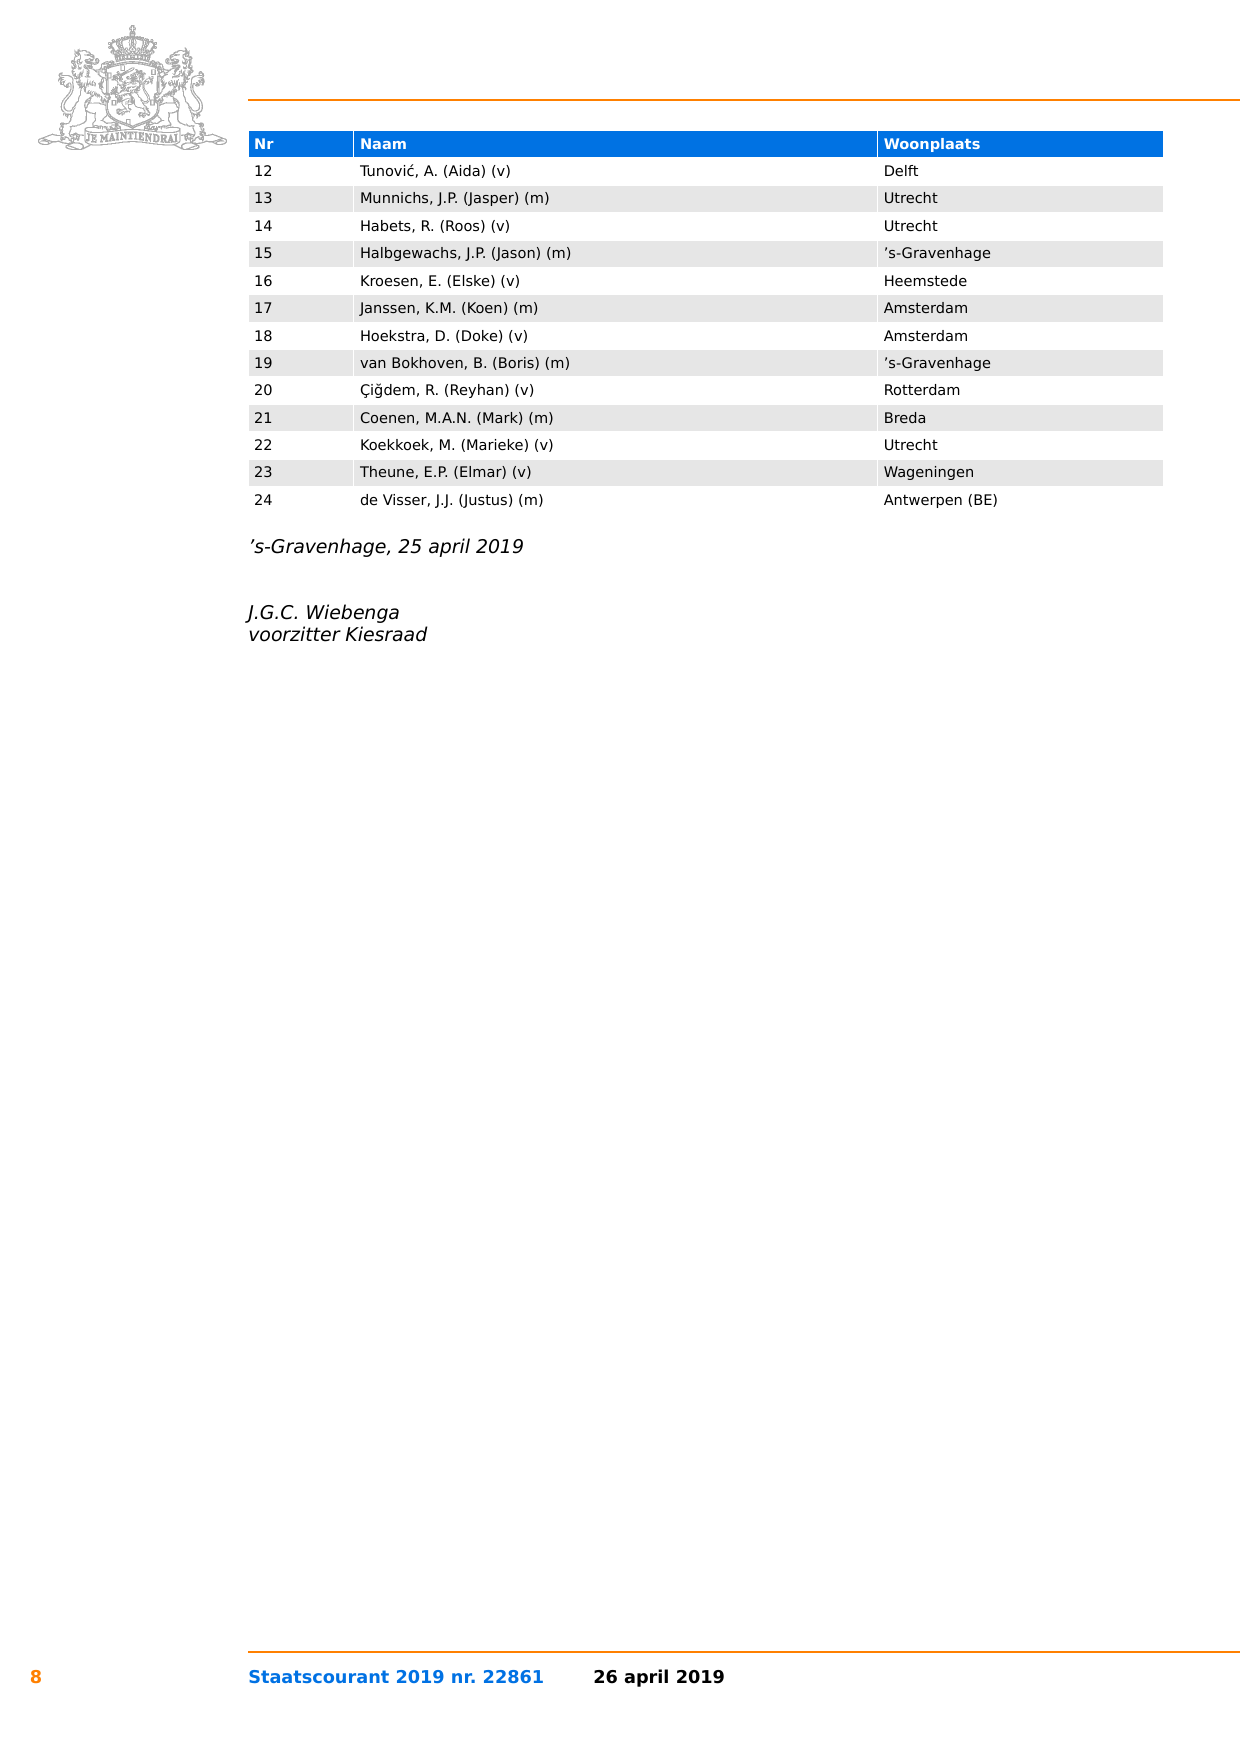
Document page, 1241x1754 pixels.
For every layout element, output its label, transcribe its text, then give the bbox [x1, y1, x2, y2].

table_cell Çiğdem, R. (Reyhan) (v) [354, 378, 877, 404]
table_cell 22 [249, 432, 353, 459]
table_cell 21 [249, 405, 353, 431]
table_cell ’s-Gravenhage [878, 350, 1163, 376]
table_cell Hoekstra, D. (Doke) (v) [354, 323, 877, 349]
table_cell Koekkoek, M. (Marieke) (v) [354, 432, 877, 459]
table_cell 18 [249, 323, 353, 349]
table_cell Utrecht [878, 186, 1163, 212]
table_cell Antwerpen (BE) [878, 487, 1163, 513]
table_cell Kroesen, E. (Elske) (v) [354, 268, 877, 294]
table_cell 16 [249, 268, 353, 294]
table_cell Janssen, K.M. (Koen) (m) [354, 295, 877, 322]
table_cell Halbgewachs, J.P. (Jason) (m) [354, 241, 877, 267]
table_cell ’s-Gravenhage [878, 241, 1163, 267]
table_header Woonplaats [878, 131, 1163, 157]
table_cell 20 [249, 378, 353, 404]
table_cell Wageningen [878, 460, 1163, 486]
table_cell Utrecht [878, 432, 1163, 459]
table_cell Delft [878, 158, 1163, 185]
table_cell 12 [249, 158, 353, 185]
table_cell 19 [249, 350, 353, 376]
table_cell de Visser, J.J. (Justus) (m) [354, 487, 877, 513]
table_header Naam [354, 131, 877, 157]
table_cell Coenen, M.A.N. (Mark) (m) [354, 405, 877, 431]
picture [38, 25, 227, 150]
table_cell Amsterdam [878, 323, 1163, 349]
table_cell Amsterdam [878, 295, 1163, 322]
table_cell Tunović, A. (Aida) (v) [354, 158, 877, 185]
text J.G.C. Wiebenga voorzitter Kiesraad [248, 580, 1163, 646]
table_cell Heemstede [878, 268, 1163, 294]
table_cell Breda [878, 405, 1163, 431]
table_cell van Bokhoven, B. (Boris) (m) [354, 350, 877, 376]
table_cell 17 [249, 295, 353, 322]
table_cell Utrecht [878, 213, 1163, 239]
table_cell Munnichs, J.P. (Jasper) (m) [354, 186, 877, 212]
table_cell 13 [249, 186, 353, 212]
table_cell 15 [249, 241, 353, 267]
table_cell Rotterdam [878, 378, 1163, 404]
text ’s-Gravenhage, 25 april 2019 [248, 536, 1163, 558]
table_cell 24 [249, 487, 353, 513]
table_cell 14 [249, 213, 353, 239]
table_cell Habets, R. (Roos) (v) [354, 213, 877, 239]
table_header Nr [249, 131, 353, 157]
table_cell 23 [249, 460, 353, 486]
table_cell Theune, E.P. (Elmar) (v) [354, 460, 877, 486]
